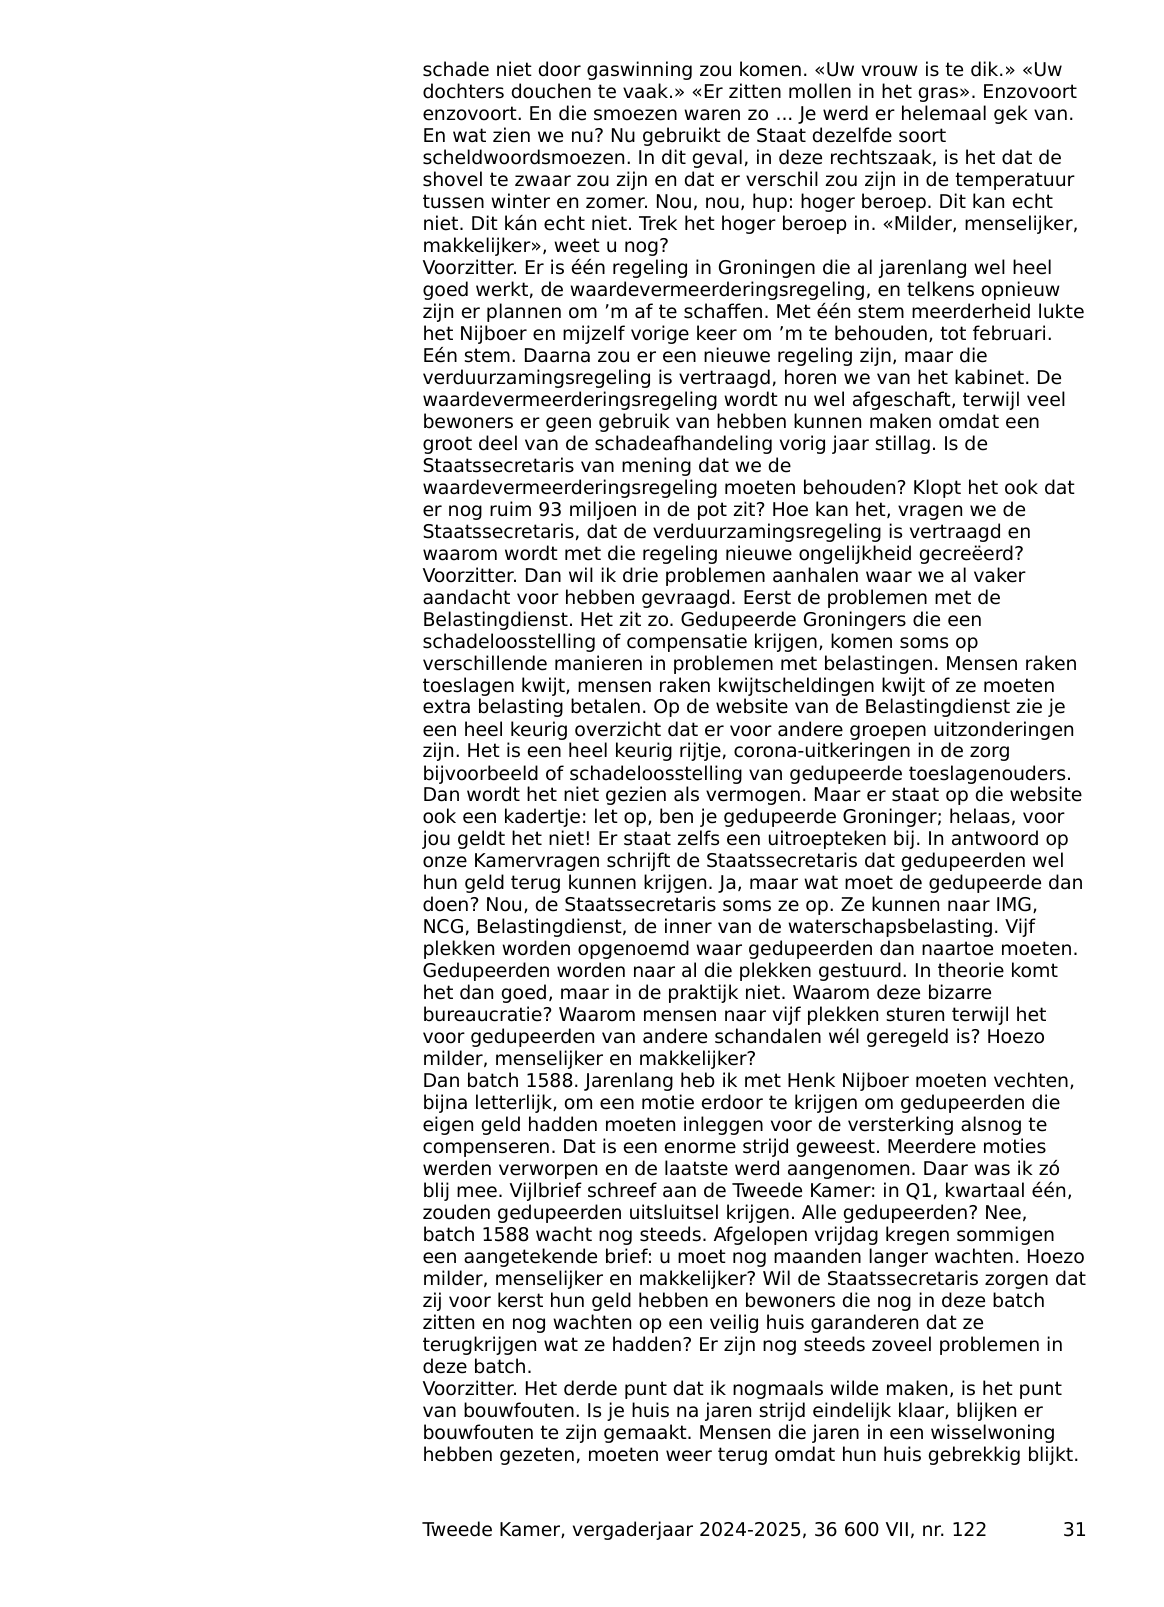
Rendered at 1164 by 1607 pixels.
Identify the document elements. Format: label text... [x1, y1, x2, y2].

text Voorzitter. Er is één regeling in Groningen die al jarenlang wel heel goed werkt, de waardevermeerderingsregeling, en telkens opnieuw zijn er plannen om ’m af te schaffen. Met één stem meerderheid lukte het Nijboer en mijzelf vorige keer om ’m te behouden, tot februari. Eén stem. Daarna zou er een nieuwe regeling zijn, maar die verduurzamingsregeling is vertraagd, horen we van het kabinet. De waardevermeerderingsregeling wordt nu wel afgeschaft, terwijl veel bewoners er geen gebruik van hebben kunnen maken omdat een groot deel van de schadeafhandeling vorig jaar stillag. Is de Staatssecretaris van mening dat we de waardevermeerderingsregeling moeten behouden? Klopt het ook dat er nog ruim 93 miljoen in de pot zit? Hoe kan het, vragen we de Staatssecretaris, dat de verduurzamingsregeling is vertraagd en waarom wordt met die regeling nieuwe ongelijkheid gecreëerd? [422, 257, 1087, 564]
text Voorzitter. Dan wil ik drie problemen aanhalen waar we al vaker aandacht voor hebben gevraagd. Eerst de problemen met de Belastingdienst. Het zit zo. Gedupeerde Groningers die een schadeloosstelling of compensatie krijgen, komen soms op verschillende manieren in problemen met belastingen. Mensen raken toeslagen kwijt, mensen raken kwijtscheldingen kwijt of ze moeten extra belasting betalen. Op de website van de Belastingdienst zie je een heel keurig overzicht dat er voor andere groepen uitzonderingen zijn. Het is een heel keurig rijtje, corona-uitkeringen in de zorg bijvoorbeeld of schadeloosstelling van gedupeerde toeslagenouders. Dan wordt het niet gezien als vermogen. Maar er staat op die website ook een kadertje: let op, ben je gedupeerde Groninger; helaas, voor jou geldt het niet! Er staat zelfs een uitroepteken bij. In antwoord op onze Kamervragen schrijft de Staatssecretaris dat gedupeerden wel hun geld terug kunnen krijgen. Ja, maar wat moet de gedupeerde dan doen? Nou, de Staatssecretaris soms ze op. Ze kunnen naar IMG, NCG, Belastingdienst, de inner van de waterschapsbelasting. Vijf plekken worden opgenoemd waar gedupeerden dan naartoe moeten. Gedupeerden worden naar al die plekken gestuurd. In theorie komt het dan goed, maar in de praktijk niet. Waarom deze bizarre bureaucratie? Waarom mensen naar vijf plekken sturen terwijl het voor gedupeerden van andere schandalen wél geregeld is? Hoezo milder, menselijker en makkelijker? [422, 564, 1087, 1070]
text Voorzitter. Het derde punt dat ik nogmaals wilde maken, is het punt van bouwfouten. Is je huis na jaren strijd eindelijk klaar, blijken er bouwfouten te zijn gemaakt. Mensen die jaren in een wisselwoning hebben gezeten, moeten weer terug omdat hun huis gebrekkig blijkt. [422, 1378, 1087, 1466]
text Dan batch 1588. Jarenlang heb ik met Henk Nijboer moeten vechten, bijna letterlijk, om een motie erdoor te krijgen om gedupeerden die eigen geld hadden moeten inleggen voor de versterking alsnog te compenseren. Dat is een enorme strijd geweest. Meerdere moties werden verworpen en de laatste werd aangenomen. Daar was ik zó blij mee. Vijlbrief schreef aan de Tweede Kamer: in Q1, kwartaal één, zouden gedupeerden uitsluitsel krijgen. Alle gedupeerden? Nee, batch 1588 wacht nog steeds. Afgelopen vrijdag kregen sommigen een aangetekende brief: u moet nog maanden langer wachten. Hoezo milder, menselijker en makkelijker? Wil de Staatssecretaris zorgen dat zij voor kerst hun geld hebben en bewoners die nog in deze batch zitten en nog wachten op een veilig huis garanderen dat ze terugkrijgen wat ze hadden? Er zijn nog steeds zoveel problemen in deze batch. [422, 1070, 1087, 1378]
text schade niet door gaswinning zou komen. «Uw vrouw is te dik.» «Uw dochters douchen te vaak.» «Er zitten mollen in het gras». Enzovoort enzovoort. En die smoezen waren zo ... Je werd er helemaal gek van. En wat zien we nu? Nu gebruikt de Staat dezelfde soort scheldwoordsmoezen. In dit geval, in deze rechtszaak, is het dat de shovel te zwaar zou zijn en dat er verschil zou zijn in de temperatuur tussen winter en zomer. Nou, nou, hup: hoger beroep. Dit kan echt niet. Dit kán echt niet. Trek het hoger beroep in. «Milder, menselijker, makkelijker», weet u nog? [422, 59, 1087, 257]
